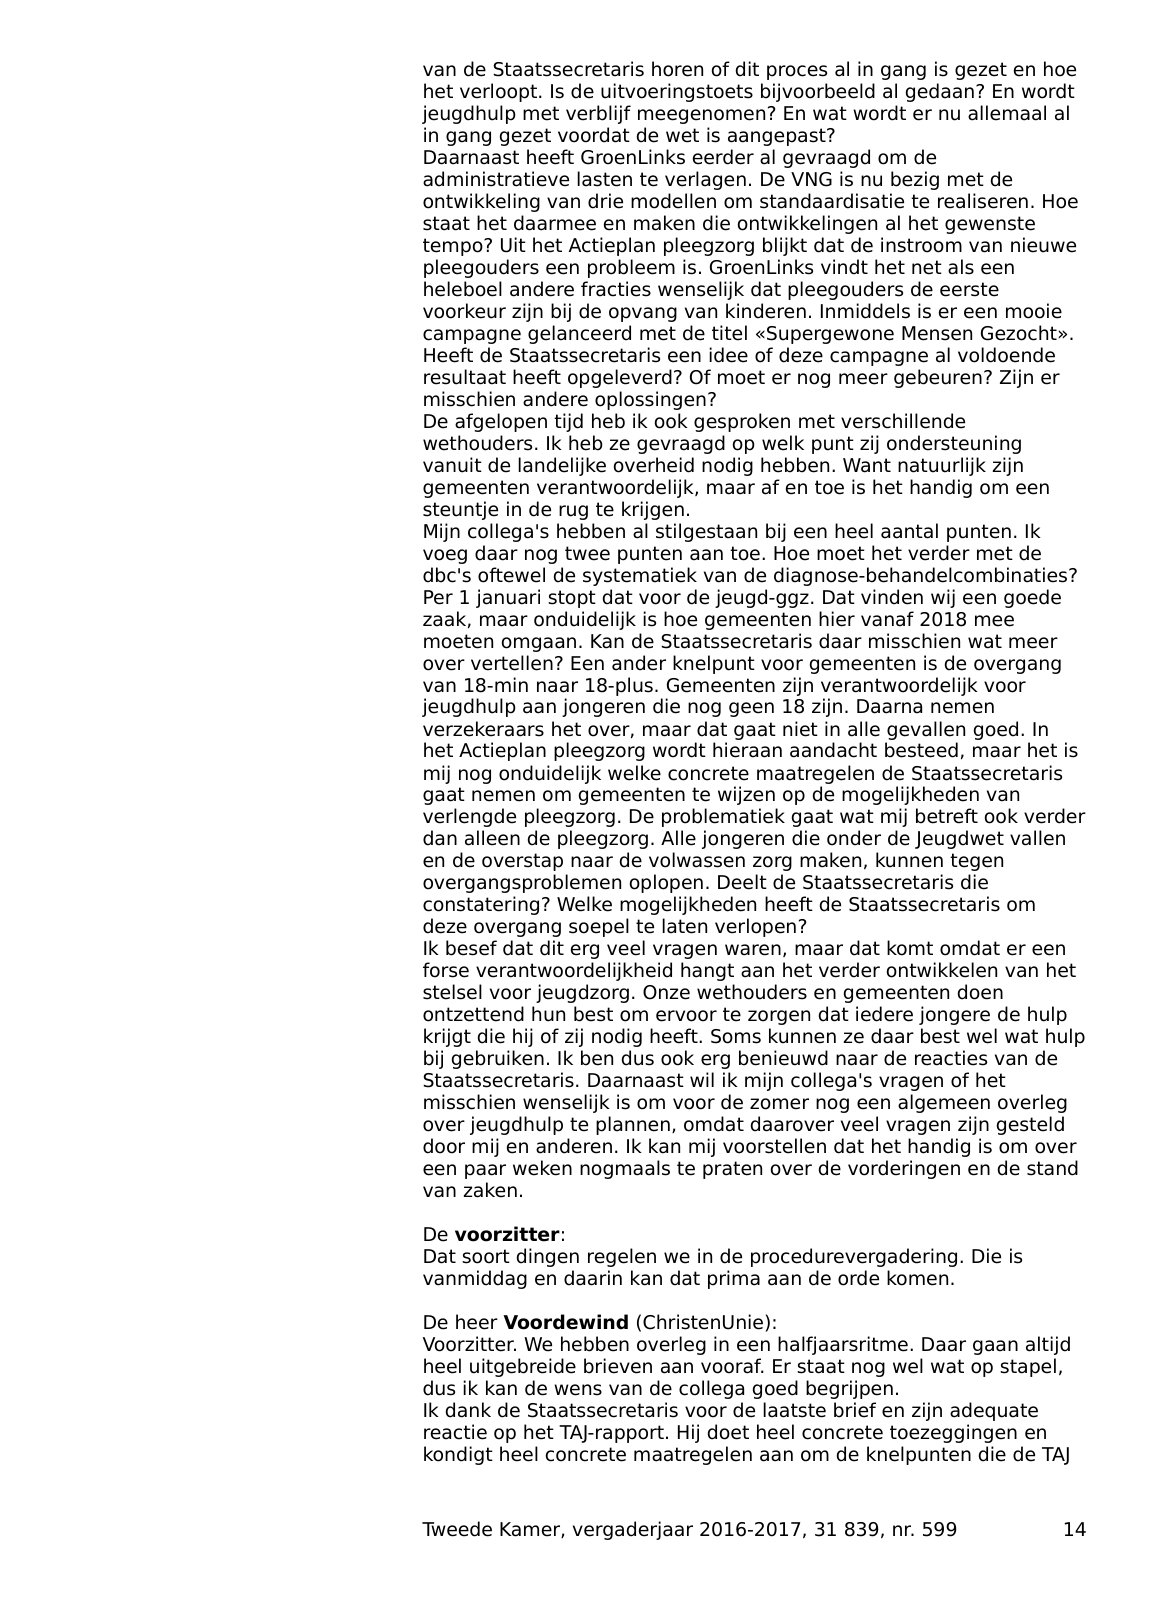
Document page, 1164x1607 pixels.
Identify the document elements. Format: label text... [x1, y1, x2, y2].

text Daarnaast heeft GroenLinks eerder al gevraagd om de administratieve lasten te verlagen. De VNG is nu bezig met de ontwikkeling van drie modellen om standaardisatie te realiseren. Hoe staat het daarmee en maken die ontwikkelingen al het gewenste tempo? Uit het Actieplan pleegzorg blijkt dat de instroom van nieuwe pleegouders een probleem is. GroenLinks vindt het net als een heleboel andere fracties wenselijk dat pleegouders de eerste voorkeur zijn bij de opvang van kinderen. Inmiddels is er een mooie campagne gelanceerd met de titel «Supergewone Mensen Gezocht». Heeft de Staatssecretaris een idee of deze campagne al voldoende resultaat heeft opgeleverd? Of moet er nog meer gebeuren? Zijn er misschien andere oplossingen? [422, 147, 1087, 411]
text Voorzitter. We hebben overleg in een halfjaarsritme. Daar gaan altijd heel uitgebreide brieven aan vooraf. Er staat nog wel wat op stapel, dus ik kan de wens van de collega goed begrijpen. [422, 1334, 1087, 1400]
text Ik besef dat dit erg veel vragen waren, maar dat komt omdat er een forse verantwoordelijkheid hangt aan het verder ontwikkelen van het stelsel voor jeugdzorg. Onze wethouders en gemeenten doen ontzettend hun best om ervoor te zorgen dat iedere jongere de hulp krijgt die hij of zij nodig heeft. Soms kunnen ze daar best wel wat hulp bij gebruiken. Ik ben dus ook erg benieuwd naar de reacties van de Staatssecretaris. Daarnaast wil ik mijn collega's vragen of het misschien wenselijk is om voor de zomer nog een algemeen overleg over jeugdhulp te plannen, omdat daarover veel vragen zijn gesteld door mij en anderen. Ik kan mij voorstellen dat het handig is om over een paar weken nogmaals te praten over de vorderingen en de stand van zaken. [422, 938, 1087, 1202]
text van de Staatssecretaris horen of dit proces al in gang is gezet en hoe het verloopt. Is de uitvoeringstoets bijvoorbeeld al gedaan? En wordt jeugdhulp met verblijf meegenomen? En wat wordt er nu allemaal al in gang gezet voordat de wet is aangepast? [422, 59, 1087, 147]
text Ik dank de Staatssecretaris voor de laatste brief en zijn adequate reactie op het TAJ-rapport. Hij doet heel concrete toezeggingen en kondigt heel concrete maatregelen aan om de knelpunten die de TAJ [422, 1400, 1087, 1466]
text Mijn collega's hebben al stilgestaan bij een heel aantal punten. Ik voeg daar nog twee punten aan toe. Hoe moet het verder met de dbc's oftewel de systematiek van de diagnose-behandelcombinaties? Per 1 januari stopt dat voor de jeugd-ggz. Dat vinden wij een goede zaak, maar onduidelijk is hoe gemeenten hier vanaf 2018 mee moeten omgaan. Kan de Staatssecretaris daar misschien wat meer over vertellen? Een ander knelpunt voor gemeenten is de overgang van 18-min naar 18-plus. Gemeenten zijn verantwoordelijk voor jeugdhulp aan jongeren die nog geen 18 zijn. Daarna nemen verzekeraars het over, maar dat gaat niet in alle gevallen goed. In het Actieplan pleegzorg wordt hieraan aandacht besteed, maar het is mij nog onduidelijk welke concrete maatregelen de Staatssecretaris gaat nemen om gemeenten te wijzen op de mogelijkheden van verlengde pleegzorg. De problematiek gaat wat mij betreft ook verder dan alleen de pleegzorg. Alle jongeren die onder de Jeugdwet vallen en de overstap naar de volwassen zorg maken, kunnen tegen overgangsproblemen oplopen. Deelt de Staatssecretaris die constatering? Welke mogelijkheden heeft de Staatssecretaris om deze overgang soepel te laten verlopen? [422, 521, 1087, 938]
text De afgelopen tijd heb ik ook gesproken met verschillende wethouders. Ik heb ze gevraagd op welk punt zij ondersteuning vanuit de landelijke overheid nodig hebben. Want natuurlijk zijn gemeenten verantwoordelijk, maar af en toe is het handig om een steuntje in de rug te krijgen. [422, 411, 1087, 521]
text De heer Voordewind (ChristenUnie): [422, 1312, 1087, 1334]
text Dat soort dingen regelen we in de procedurevergadering. Die is vanmiddag en daarin kan dat prima aan de orde komen. [422, 1246, 1087, 1290]
text De voorzitter: [422, 1224, 1087, 1246]
